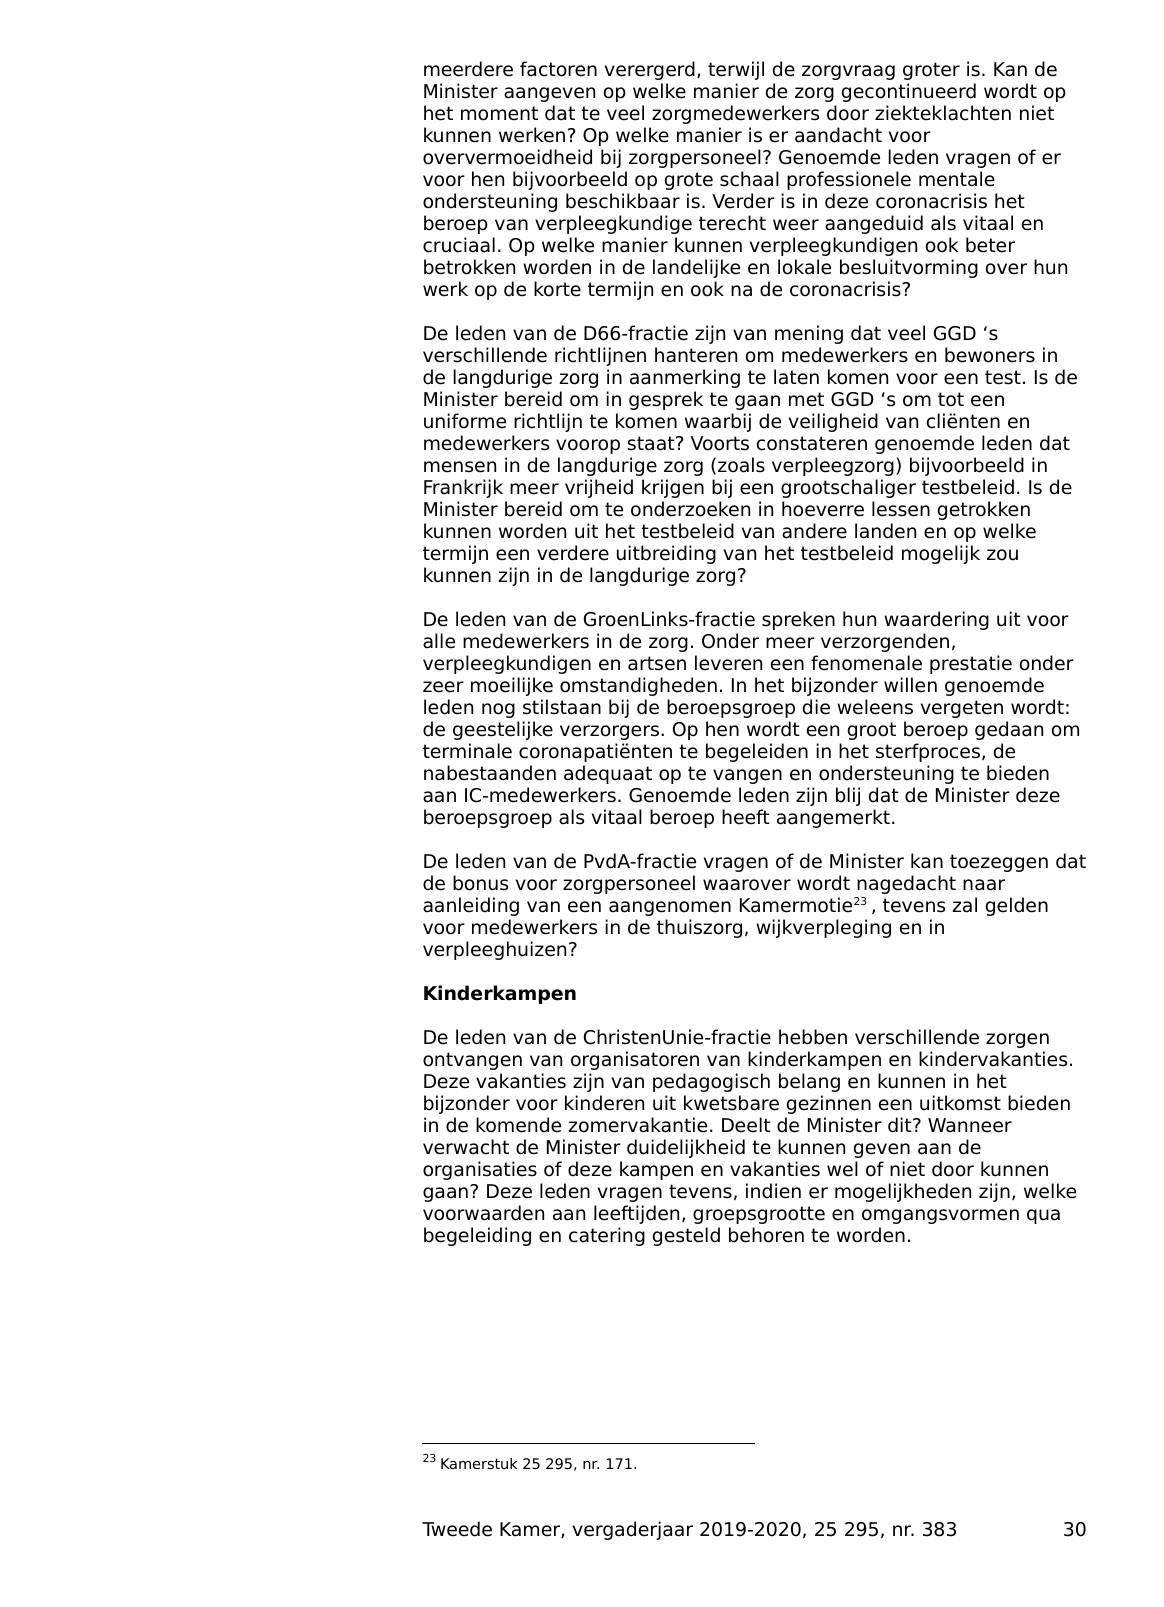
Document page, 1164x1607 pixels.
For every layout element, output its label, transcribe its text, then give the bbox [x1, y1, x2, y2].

text meerdere factoren verergerd, terwijl de zorgvraag groter is. Kan de Minister aangeven op welke manier de zorg gecontinueerd wordt op het moment dat te veel zorgmedewerkers door ziekteklachten niet kunnen werken? Op welke manier is er aandacht voor oververmoeidheid bij zorgpersoneel? Genoemde leden vragen of er voor hen bijvoorbeeld op grote schaal professionele mentale ondersteuning beschikbaar is. Verder is in deze coronacrisis het beroep van verpleegkundige terecht weer aangeduid als vitaal en cruciaal. Op welke manier kunnen verpleegkundigen ook beter betrokken worden in de landelijke en lokale besluitvorming over hun werk op de korte termijn en ook na de coronacrisis? [422, 59, 1087, 301]
text De leden van de PvdA-fractie vragen of de Minister kan toezeggen dat de bonus voor zorgpersoneel waarover wordt nagedacht naar aanleiding van een aangenomen Kamermotie, tevens zal gelden voor medewerkers in de thuiszorg, wijkverpleging en in verpleeghuizen? [422, 851, 1087, 961]
text De leden van de ChristenUnie-fractie hebben verschillende zorgen ontvangen van organisatoren van kinderkampen en kindervakanties. Deze vakanties zijn van pedagogisch belang en kunnen in het bijzonder voor kinderen uit kwetsbare gezinnen een uitkomst bieden in de komende zomervakantie. Deelt de Minister dit? Wanneer verwacht de Minister duidelijkheid te kunnen geven aan de organisaties of deze kampen en vakanties wel of niet door kunnen gaan? Deze leden vragen tevens, indien er mogelijkheden zijn, welke voorwaarden aan leeftijden, groepsgrootte en omgangsvormen qua begeleiding en catering gesteld behoren te worden. [422, 1027, 1087, 1247]
text Kamerstuk 25 295, nr. 171. [422, 1452, 1087, 1474]
text De leden van de D66-fractie zijn van mening dat veel GGD ‘s verschillende richtlijnen hanteren om medewerkers en bewoners in de langdurige zorg in aanmerking te laten komen voor een test. Is de Minister bereid om in gesprek te gaan met GGD ‘s om tot een uniforme richtlijn te komen waarbij de veiligheid van cliënten en medewerkers voorop staat? Voorts constateren genoemde leden dat mensen in de langdurige zorg (zoals verpleegzorg) bijvoorbeeld in Frankrijk meer vrijheid krijgen bij een grootschaliger testbeleid. Is de Minister bereid om te onderzoeken in hoeverre lessen getrokken kunnen worden uit het testbeleid van andere landen en op welke termijn een verdere uitbreiding van het testbeleid mogelijk zou kunnen zijn in de langdurige zorg? [422, 323, 1087, 587]
text De leden van de GroenLinks-fractie spreken hun waardering uit voor alle medewerkers in de zorg. Onder meer verzorgenden, verpleegkundigen en artsen leveren een fenomenale prestatie onder zeer moeilijke omstandigheden. In het bijzonder willen genoemde leden nog stilstaan bij de beroepsgroep die weleens vergeten wordt: de geestelijke verzorgers. Op hen wordt een groot beroep gedaan om terminale coronapatiënten te begeleiden in het sterfproces, de nabestaanden adequaat op te vangen en ondersteuning te bieden aan IC-medewerkers. Genoemde leden zijn blij dat de Minister deze beroepsgroep als vitaal beroep heeft aangemerkt. [422, 609, 1087, 829]
subtitle Kinderkampen [422, 983, 1087, 1005]
